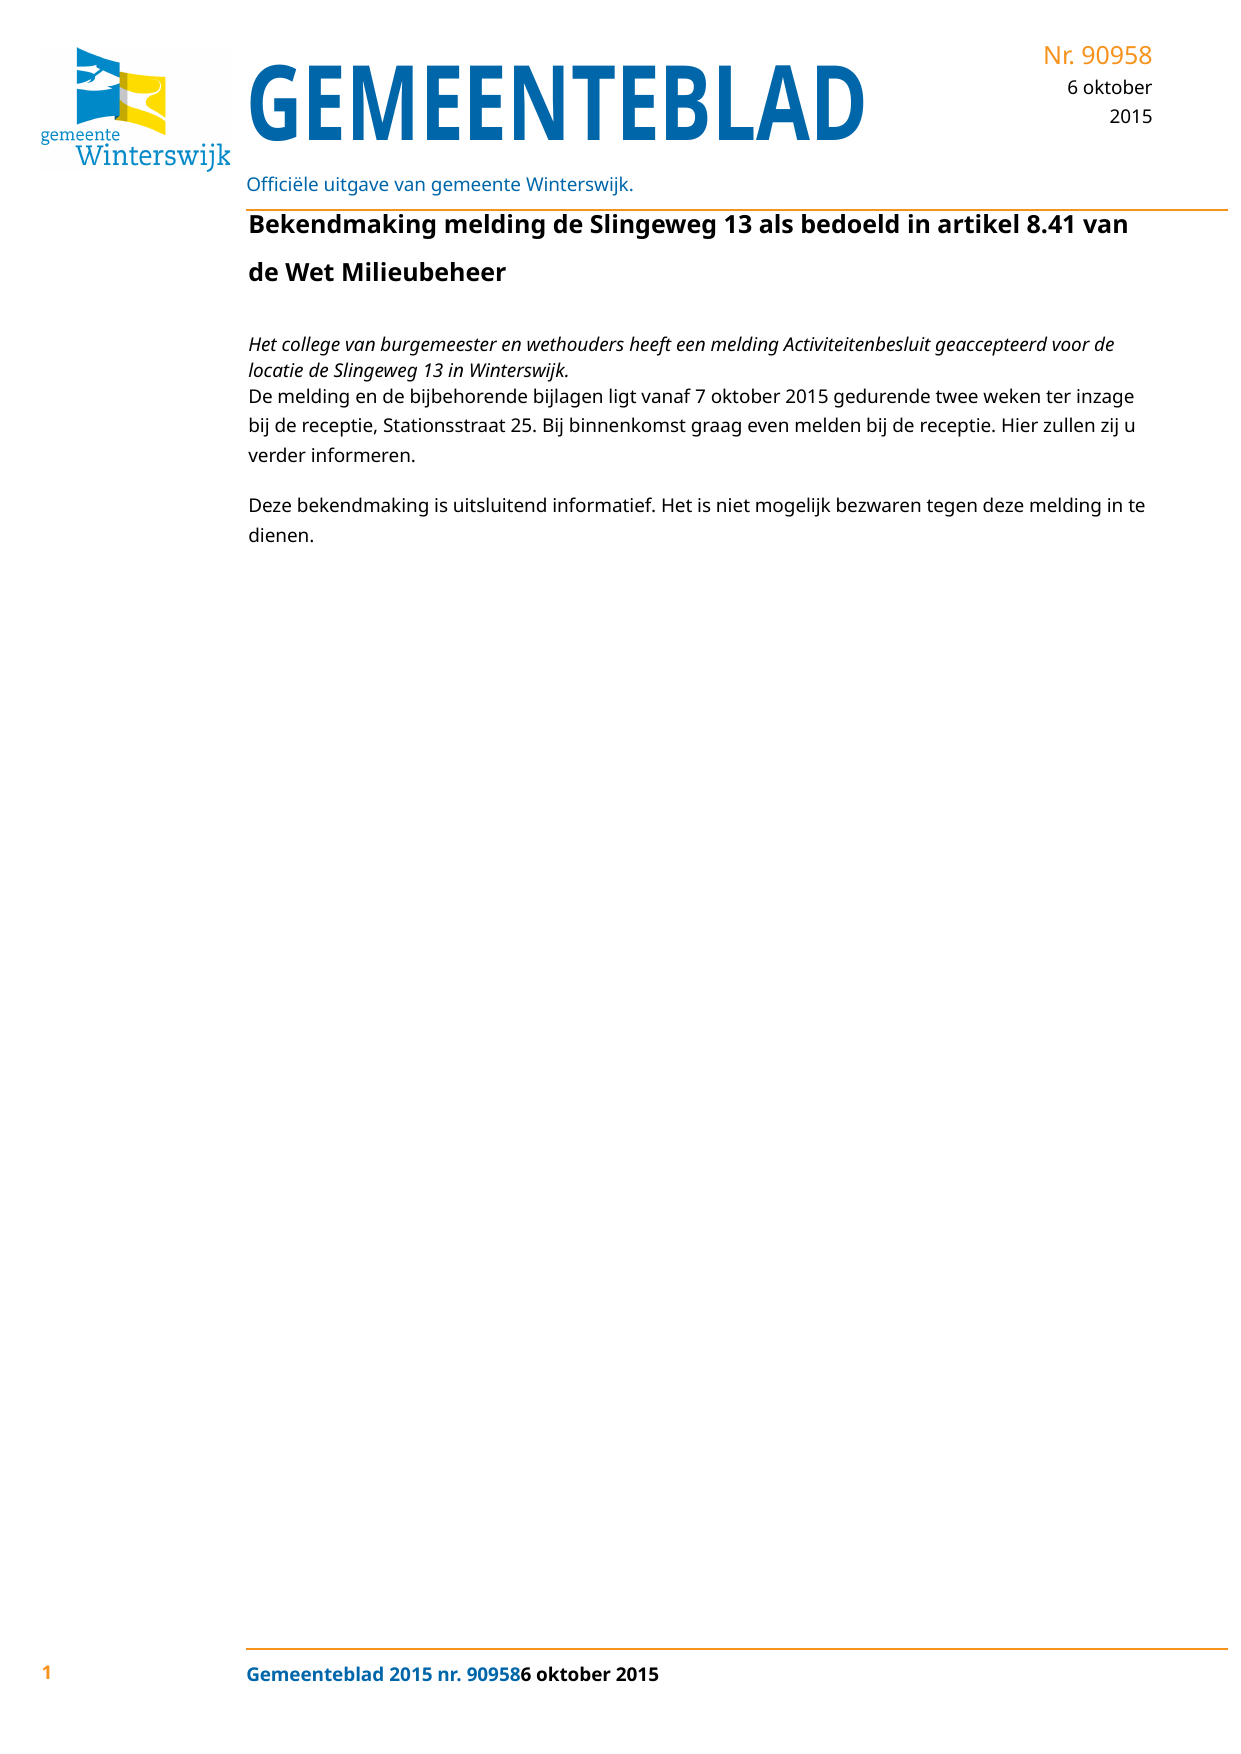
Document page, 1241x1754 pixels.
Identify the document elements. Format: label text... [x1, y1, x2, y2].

text Het college van burgemeester en wethouders heeft een melding Activiteitenbesluit geaccepteerd voor de locatie de Slingeweg 13 in Winterswijk. [248, 331, 1152, 383]
picture [225, 153, 231, 162]
picture [41, 47, 231, 172]
text Bekendmaking melding de Slingeweg 13 als bedoeld in artikel 8.41 van de Wet Milieubeheer [248, 211, 1152, 288]
text De melding en de bijbehorende bijlagen ligt vanaf 7 oktober 2015 gedurende twee weken ter inzage bij de receptie, Stationsstraat 25. Bij binnenkomst graag even melden bij de receptie. Hier zullen zij u verder informeren. [248, 383, 1152, 468]
text Deze bekendmaking is uitsluitend informatief. Het is niet mogelijk bezwaren tegen deze melding in te dienen. [248, 492, 1152, 548]
